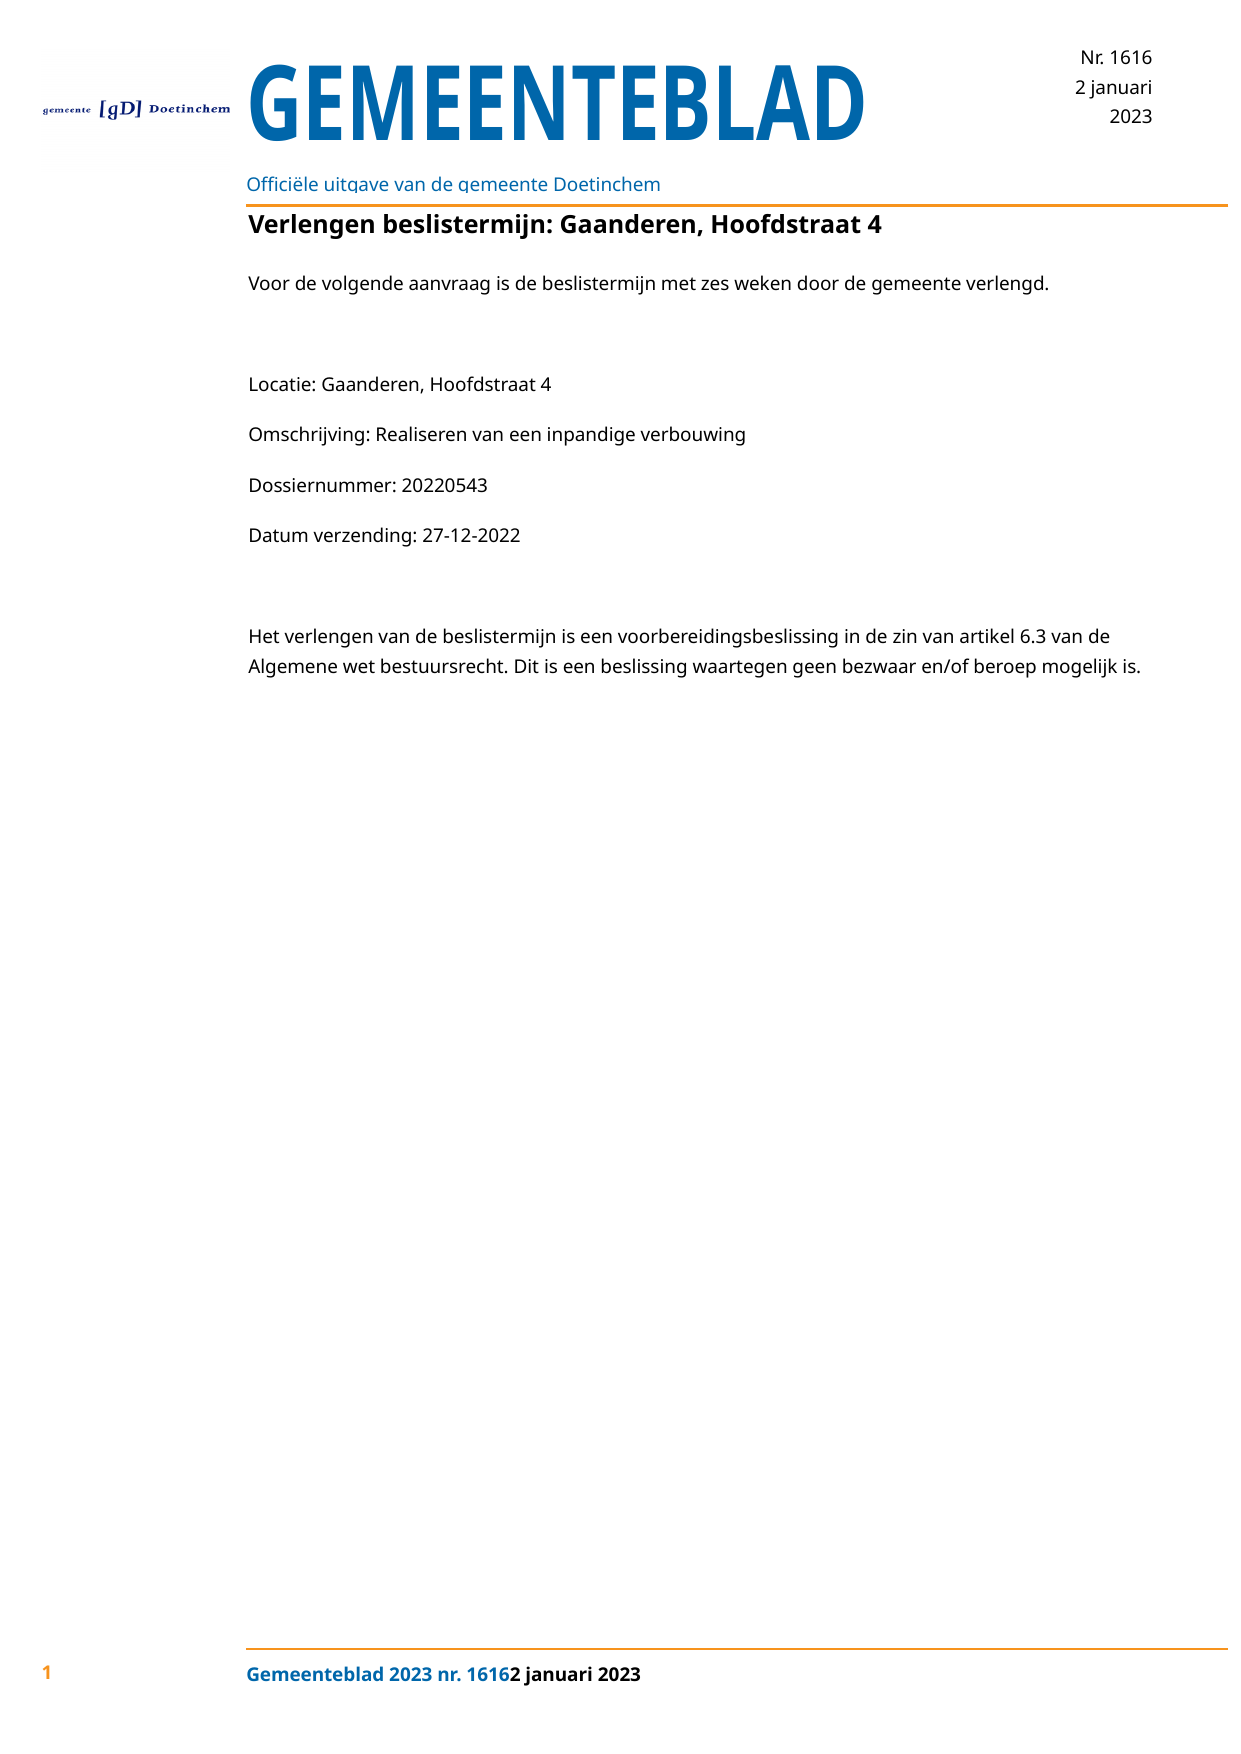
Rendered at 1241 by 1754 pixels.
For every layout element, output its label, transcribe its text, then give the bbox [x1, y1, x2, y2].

text Locatie: Gaanderen, Hoofdstraat 4 [248, 371, 1152, 397]
picture [41, 47, 231, 172]
text Het verlengen van de beslistermijn is een voorbereidingsbeslissing in de zin van artikel 6.3 van de Algemene wet bestuursrecht. Dit is een beslissing waartegen geen bezwaar en/of beroep mogelijk is. [248, 623, 1152, 678]
text Verlengen beslistermijn: Gaanderen, Hoofdstraat 4 [248, 207, 1152, 241]
text Voor de volgende aanvraag is de beslistermijn met zes weken door de gemeente verlengd. [248, 270, 1152, 296]
text Omschrijving: Realiseren van een inpandige verbouwing [248, 422, 1152, 447]
text Datum verzending: 27-12-2022 [248, 522, 1152, 548]
text Dossiernummer: 20220543 [248, 472, 1152, 498]
